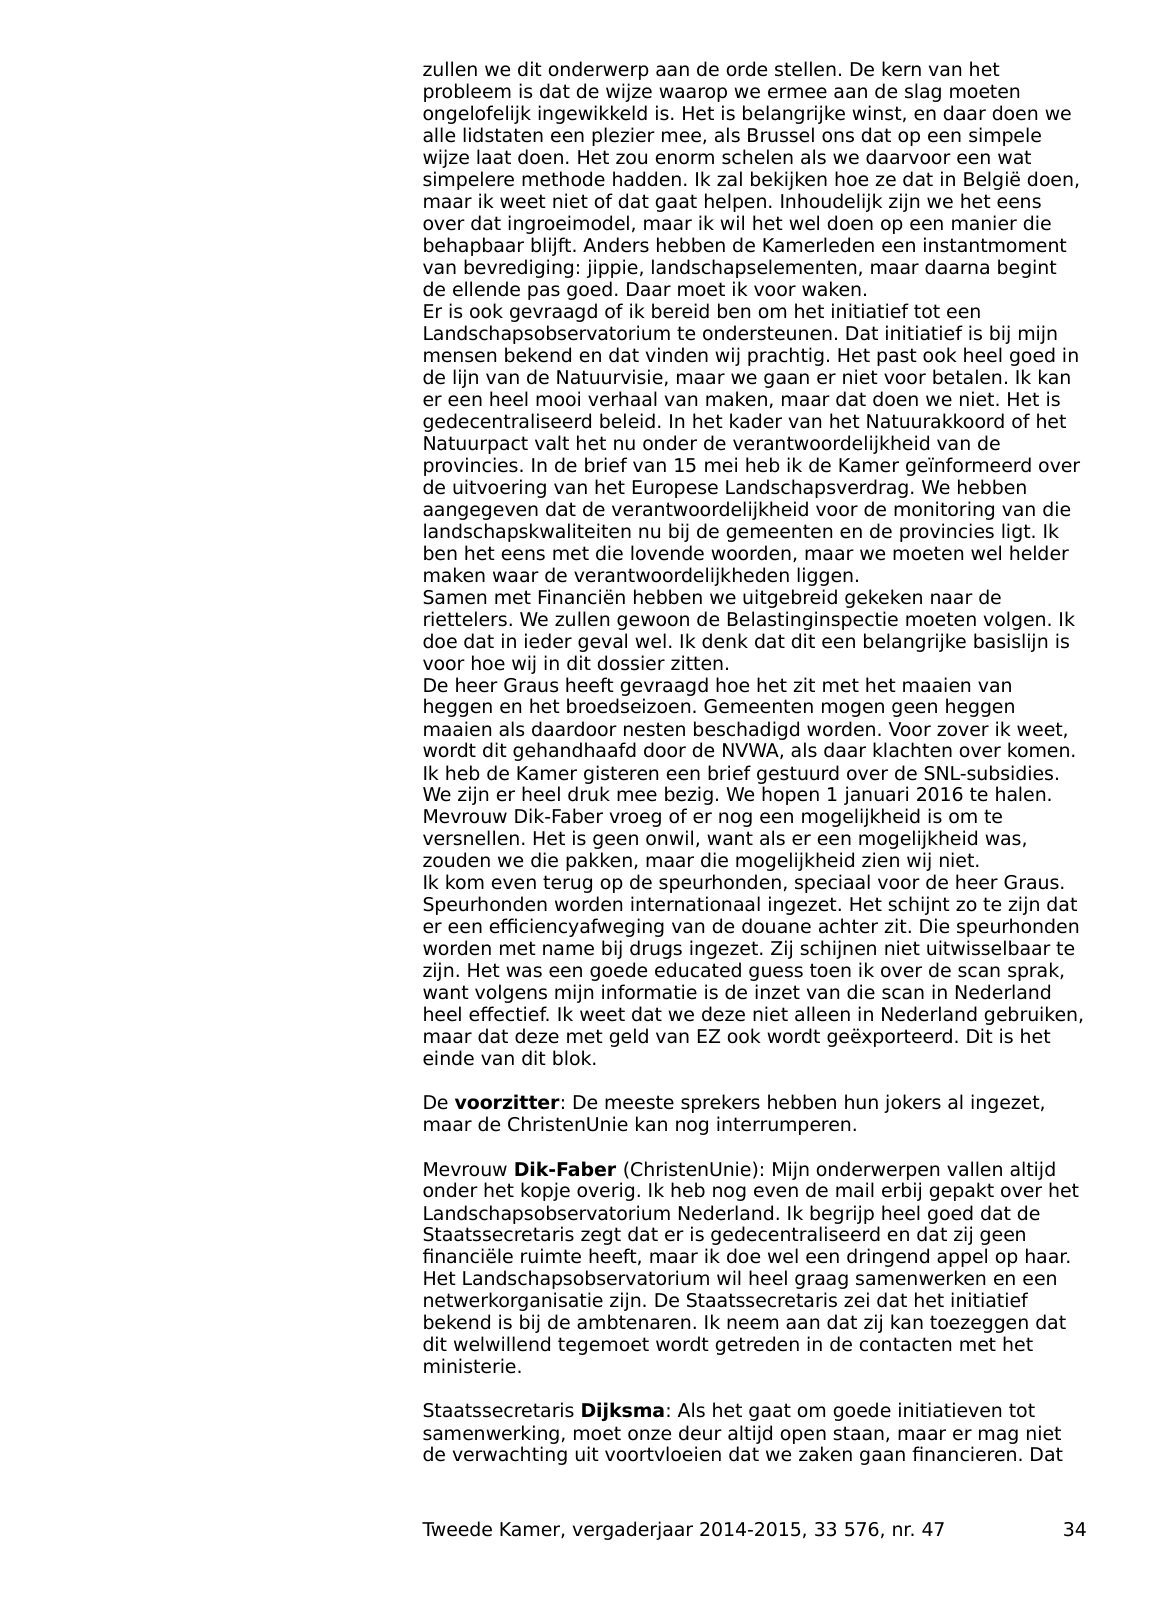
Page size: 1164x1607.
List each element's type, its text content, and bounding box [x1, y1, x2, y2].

text Samen met Financiën hebben we uitgebreid gekeken naar de riettelers. We zullen gewoon de Belastinginspectie moeten volgen. Ik doe dat in ieder geval wel. Ik denk dat dit een belangrijke basislijn is voor hoe wij in dit dossier zitten. [422, 587, 1087, 674]
text Ik heb de Kamer gisteren een brief gestuurd over de SNL-subsidies. We zijn er heel druk mee bezig. We hopen 1 januari 2016 te halen. Mevrouw Dik-Faber vroeg of er nog een mogelijkheid is om te versnellen. Het is geen onwil, want als er een mogelijkheid was, zouden we die pakken, maar die mogelijkheid zien wij niet. [422, 762, 1087, 872]
text Ik kom even terug op de speurhonden, speciaal voor de heer Graus. Speurhonden worden internationaal ingezet. Het schijnt zo te zijn dat er een efficiencyafweging van de douane achter zit. Die speurhonden worden met name bij drugs ingezet. Zij schijnen niet uitwisselbaar te zijn. Het was een goede educated guess toen ik over de scan sprak, want volgens mijn informatie is de inzet van die scan in Nederland heel effectief. Ik weet dat we deze niet alleen in Nederland gebruiken, maar dat deze met geld van EZ ook wordt geëxporteerd. Dit is het einde van dit blok. [422, 872, 1087, 1070]
text Staatssecretaris Dijksma: Als het gaat om goede initiatieven tot samenwerking, moet onze deur altijd open staan, maar er mag niet de verwachting uit voortvloeien dat we zaken gaan financieren. Dat [422, 1400, 1087, 1466]
text De voorzitter: De meeste sprekers hebben hun jokers al ingezet, maar de ChristenUnie kan nog interrumperen. [422, 1092, 1087, 1136]
text Er is ook gevraagd of ik bereid ben om het initiatief tot een Landschapsobservatorium te ondersteunen. Dat initiatief is bij mijn mensen bekend en dat vinden wij prachtig. Het past ook heel goed in de lijn van de Natuurvisie, maar we gaan er niet voor betalen. Ik kan er een heel mooi verhaal van maken, maar dat doen we niet. Het is gedecentraliseerd beleid. In het kader van het Natuurakkoord of het Natuurpact valt het nu onder de verantwoordelijkheid van de provincies. In de brief van 15 mei heb ik de Kamer geïnformeerd over de uitvoering van het Europese Landschapsverdrag. We hebben aangegeven dat de verantwoordelijkheid voor de monitoring van die landschapskwaliteiten nu bij de gemeenten en de provincies ligt. Ik ben het eens met die lovende woorden, maar we moeten wel helder maken waar de verantwoordelijkheden liggen. [422, 301, 1087, 587]
text zullen we dit onderwerp aan de orde stellen. De kern van het probleem is dat de wijze waarop we ermee aan de slag moeten ongelofelijk ingewikkeld is. Het is belangrijke winst, en daar doen we alle lidstaten een plezier mee, als Brussel ons dat op een simpele wijze laat doen. Het zou enorm schelen als we daarvoor een wat simpelere methode hadden. Ik zal bekijken hoe ze dat in België doen, maar ik weet niet of dat gaat helpen. Inhoudelijk zijn we het eens over dat ingroeimodel, maar ik wil het wel doen op een manier die behapbaar blijft. Anders hebben de Kamerleden een instantmoment van bevrediging: jippie, landschapselementen, maar daarna begint de ellende pas goed. Daar moet ik voor waken. [422, 59, 1087, 301]
text De heer Graus heeft gevraagd hoe het zit met het maaien van heggen en het broedseizoen. Gemeenten mogen geen heggen maaien als daardoor nesten beschadigd worden. Voor zover ik weet, wordt dit gehandhaafd door de NVWA, als daar klachten over komen. [422, 674, 1087, 762]
text Mevrouw Dik-Faber (ChristenUnie): Mijn onderwerpen vallen altijd onder het kopje overig. Ik heb nog even de mail erbij gepakt over het Landschapsobservatorium Nederland. Ik begrijp heel goed dat de Staatssecretaris zegt dat er is gedecentraliseerd en dat zij geen financiële ruimte heeft, maar ik doe wel een dringend appel op haar. Het Landschapsobservatorium wil heel graag samenwerken en een netwerkorganisatie zijn. De Staatssecretaris zei dat het initiatief bekend is bij de ambtenaren. Ik neem aan dat zij kan toezeggen dat dit welwillend tegemoet wordt getreden in de contacten met het ministerie. [422, 1158, 1087, 1378]
